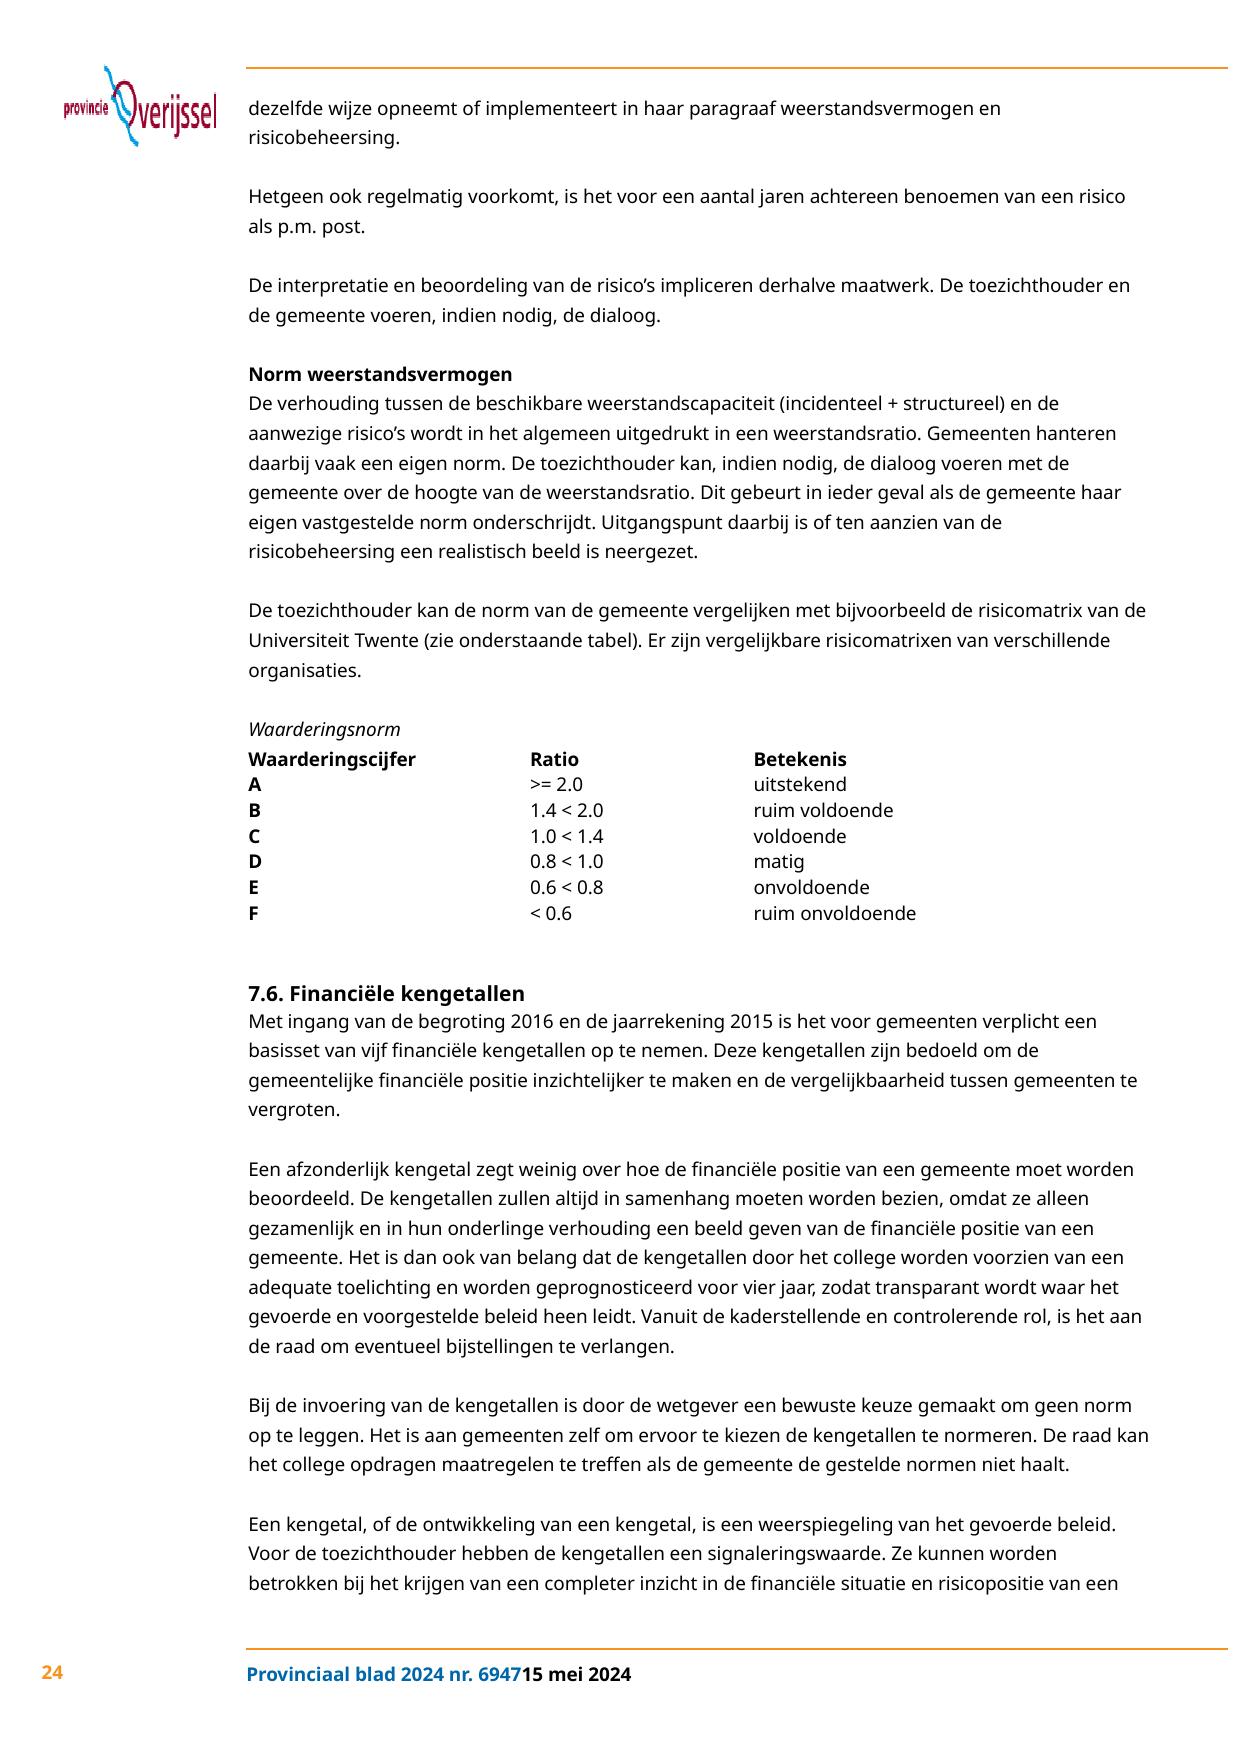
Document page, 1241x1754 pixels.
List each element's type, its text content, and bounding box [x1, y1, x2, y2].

table_cell < 0.6 [530, 900, 753, 926]
text Hetgeen ook regelmatig voorkomt, is het voor een aantal jaren achtereen benoemen van een risico als p.m. post. [248, 183, 1152, 239]
table_cell ruim onvoldoende [753, 900, 1152, 926]
text Een kengetal, of de ontwikkeling van een kengetal, is een weerspiegeling van het gevoerde beleid. Voor de toezichthouder hebben de kengetallen een signaleringswaarde. Ze kunnen worden betrokken bij het krijgen van een completer inzicht in de financiële situatie en risicopositie van een [248, 1511, 1152, 1596]
text dezelfde wijze opneemt of implementeert in haar paragraaf weerstandsvermogen en risicobeheersing. [248, 95, 1152, 150]
picture [41, 47, 231, 172]
table_header Betekenis [753, 746, 1152, 771]
table_cell uitstekend [753, 771, 1152, 797]
table_header Waarderingscijfer [248, 746, 530, 771]
text Waarderingsnorm [248, 716, 1152, 742]
table_cell E [248, 874, 530, 900]
table_cell B [248, 797, 530, 823]
text De interpretatie en beoordeling van de risico’s impliceren derhalve maatwerk. De toezichthouder en de gemeente voeren, indien nodig, de dialoog. [248, 272, 1152, 328]
text De verhouding tussen de beschikbare weerstandscapaciteit (incidenteel + structureel) en de aanwezige risico’s wordt in het algemeen uitgedrukt in een weerstandsratio. Gemeenten hanteren daarbij vaak een eigen norm. De toezichthouder kan, indien nodig, de dialoog voeren met de gemeente over de hoogte van de weerstandsratio. Dit gebeurt in ieder geval als de gemeente haar eigen vastgestelde norm onderschrijdt. Uitgangspunt daarbij is of ten aanzien van de risicobeheersing een realistisch beeld is neergezet. [248, 391, 1152, 564]
table_cell matig [753, 849, 1152, 874]
text Met ingang van de begroting 2016 en de jaarrekening 2015 is het voor gemeenten verplicht een basisset van vijf financiële kengetallen op te nemen. Deze kengetallen zijn bedoeld om de gemeentelijke financiële positie inzichtelijker te maken en de vergelijkbaarheid tussen gemeenten te vergroten. [248, 1008, 1152, 1122]
table_cell voldoende [753, 823, 1152, 849]
table_cell C [248, 823, 530, 849]
table_cell >= 2.0 [530, 771, 753, 797]
table_cell A [248, 771, 530, 797]
table_cell D [248, 849, 530, 874]
table_cell F [248, 900, 530, 926]
table_cell 0.8 < 1.0 [530, 849, 753, 874]
table_cell 0.6 < 0.8 [530, 874, 753, 900]
table_cell 1.0 < 1.4 [530, 823, 753, 849]
text Norm weerstandsvermogen [248, 361, 1152, 387]
text Bij de invoering van de kengetallen is door de wetgever een bewuste keuze gemaakt om geen norm op te leggen. Het is aan gemeenten zelf om ervoor te kiezen de kengetallen te normeren. De raad kan het college opdragen maatregelen te treffen als de gemeente de gestelde normen niet haalt. [248, 1392, 1152, 1477]
table_cell ruim voldoende [753, 797, 1152, 823]
table_header Ratio [530, 746, 753, 771]
text 7.6. Financiële kengetallen [248, 979, 1152, 1008]
text De toezichthouder kan de norm van de gemeente vergelijken met bijvoorbeeld de risicomatrix van de Universiteit Twente (zie onderstaande tabel). Er zijn vergelijkbare risicomatrixen van verschillende organisaties. [248, 598, 1152, 683]
table_cell 1.4 < 2.0 [530, 797, 753, 823]
table_cell onvoldoende [753, 874, 1152, 900]
text Een afzonderlijk kengetal zegt weinig over hoe de financiële positie van een gemeente moet worden beoordeeld. De kengetallen zullen altijd in samenhang moeten worden bezien, omdat ze alleen gezamenlijk en in hun onderlinge verhouding een beeld geven van de financiële positie van een gemeente. Het is dan ook van belang dat de kengetallen door het college worden voorzien van een adequate toelichting en worden geprognosticeerd voor vier jaar, zodat transparant wordt waar het gevoerde en voorgestelde beleid heen leidt. Vanuit de kaderstellende en controlerende rol, is het aan de raad om eventueel bijstellingen te verlangen. [248, 1156, 1152, 1359]
